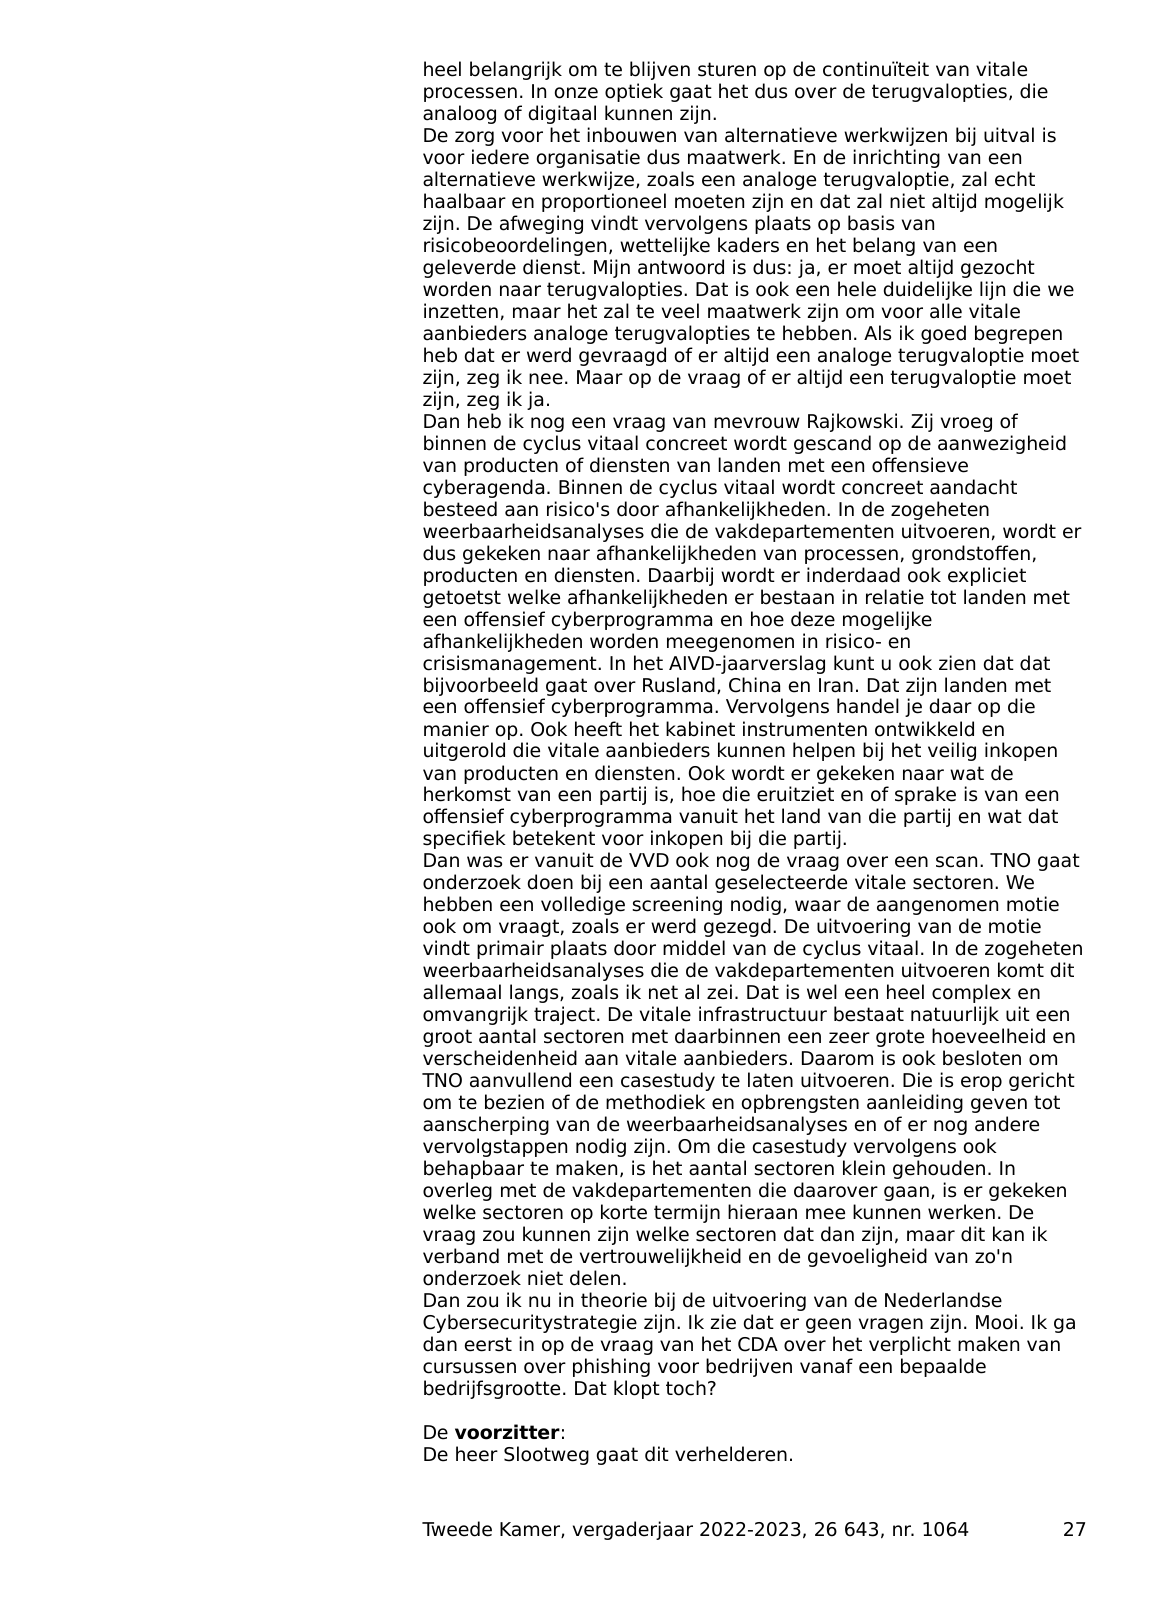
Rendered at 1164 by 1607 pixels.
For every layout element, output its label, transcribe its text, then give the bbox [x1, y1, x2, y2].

text De heer Slootweg gaat dit verhelderen. [422, 1444, 1087, 1466]
text Dan was er vanuit de VVD ook nog de vraag over een scan. TNO gaat onderzoek doen bij een aantal geselecteerde vitale sectoren. We hebben een volledige screening nodig, waar de aangenomen motie ook om vraagt, zoals er werd gezegd. De uitvoering van de motie vindt primair plaats door middel van de cyclus vitaal. In de zogeheten weerbaarheidsanalyses die de vakdepartementen uitvoeren komt dit allemaal langs, zoals ik net al zei. Dat is wel een heel complex en omvangrijk traject. De vitale infrastructuur bestaat natuurlijk uit een groot aantal sectoren met daarbinnen een zeer grote hoeveelheid en verscheidenheid aan vitale aanbieders. Daarom is ook besloten om TNO aanvullend een casestudy te laten uitvoeren. Die is erop gericht om te bezien of de methodiek en opbrengsten aanleiding geven tot aanscherping van de weerbaarheidsanalyses en of er nog andere vervolgstappen nodig zijn. Om die casestudy vervolgens ook behapbaar te maken, is het aantal sectoren klein gehouden. In overleg met de vakdepartementen die daarover gaan, is er gekeken welke sectoren op korte termijn hieraan mee kunnen werken. De vraag zou kunnen zijn welke sectoren dat dan zijn, maar dit kan ik verband met de vertrouwelijkheid en de gevoeligheid van zo'n onderzoek niet delen. [422, 850, 1087, 1290]
text Dan zou ik nu in theorie bij de uitvoering van de Nederlandse Cybersecuritystrategie zijn. Ik zie dat er geen vragen zijn. Mooi. Ik ga dan eerst in op de vraag van het CDA over het verplicht maken van cursussen over phishing voor bedrijven vanaf een bepaalde bedrijfsgrootte. Dat klopt toch? [422, 1290, 1087, 1400]
text Dan heb ik nog een vraag van mevrouw Rajkowski. Zij vroeg of binnen de cyclus vitaal concreet wordt gescand op de aanwezigheid van producten of diensten van landen met een offensieve cyberagenda. Binnen de cyclus vitaal wordt concreet aandacht besteed aan risico's door afhankelijkheden. In de zogeheten weerbaarheidsanalyses die de vakdepartementen uitvoeren, wordt er dus gekeken naar afhankelijkheden van processen, grondstoffen, producten en diensten. Daarbij wordt er inderdaad ook expliciet getoetst welke afhankelijkheden er bestaan in relatie tot landen met een offensief cyberprogramma en hoe deze mogelijke afhankelijkheden worden meegenomen in risico- en crisismanagement. In het AIVD-jaarverslag kunt u ook zien dat dat bijvoorbeeld gaat over Rusland, China en Iran. Dat zijn landen met een offensief cyberprogramma. Vervolgens handel je daar op die manier op. Ook heeft het kabinet instrumenten ontwikkeld en uitgerold die vitale aanbieders kunnen helpen bij het veilig inkopen van producten en diensten. Ook wordt er gekeken naar wat de herkomst van een partij is, hoe die eruitziet en of sprake is van een offensief cyberprogramma vanuit het land van die partij en wat dat specifiek betekent voor inkopen bij die partij. [422, 411, 1087, 850]
text heel belangrijk om te blijven sturen op de continuïteit van vitale processen. In onze optiek gaat het dus over de terugvalopties, die analoog of digitaal kunnen zijn. [422, 59, 1087, 125]
text De voorzitter: [422, 1422, 1087, 1444]
text De zorg voor het inbouwen van alternatieve werkwijzen bij uitval is voor iedere organisatie dus maatwerk. En de inrichting van een alternatieve werkwijze, zoals een analoge terugvaloptie, zal echt haalbaar en proportioneel moeten zijn en dat zal niet altijd mogelijk zijn. De afweging vindt vervolgens plaats op basis van risicobeoordelingen, wettelijke kaders en het belang van een geleverde dienst. Mijn antwoord is dus: ja, er moet altijd gezocht worden naar terugvalopties. Dat is ook een hele duidelijke lijn die we inzetten, maar het zal te veel maatwerk zijn om voor alle vitale aanbieders analoge terugvalopties te hebben. Als ik goed begrepen heb dat er werd gevraagd of er altijd een analoge terugvaloptie moet zijn, zeg ik nee. Maar op de vraag of er altijd een terugvaloptie moet zijn, zeg ik ja. [422, 125, 1087, 411]
